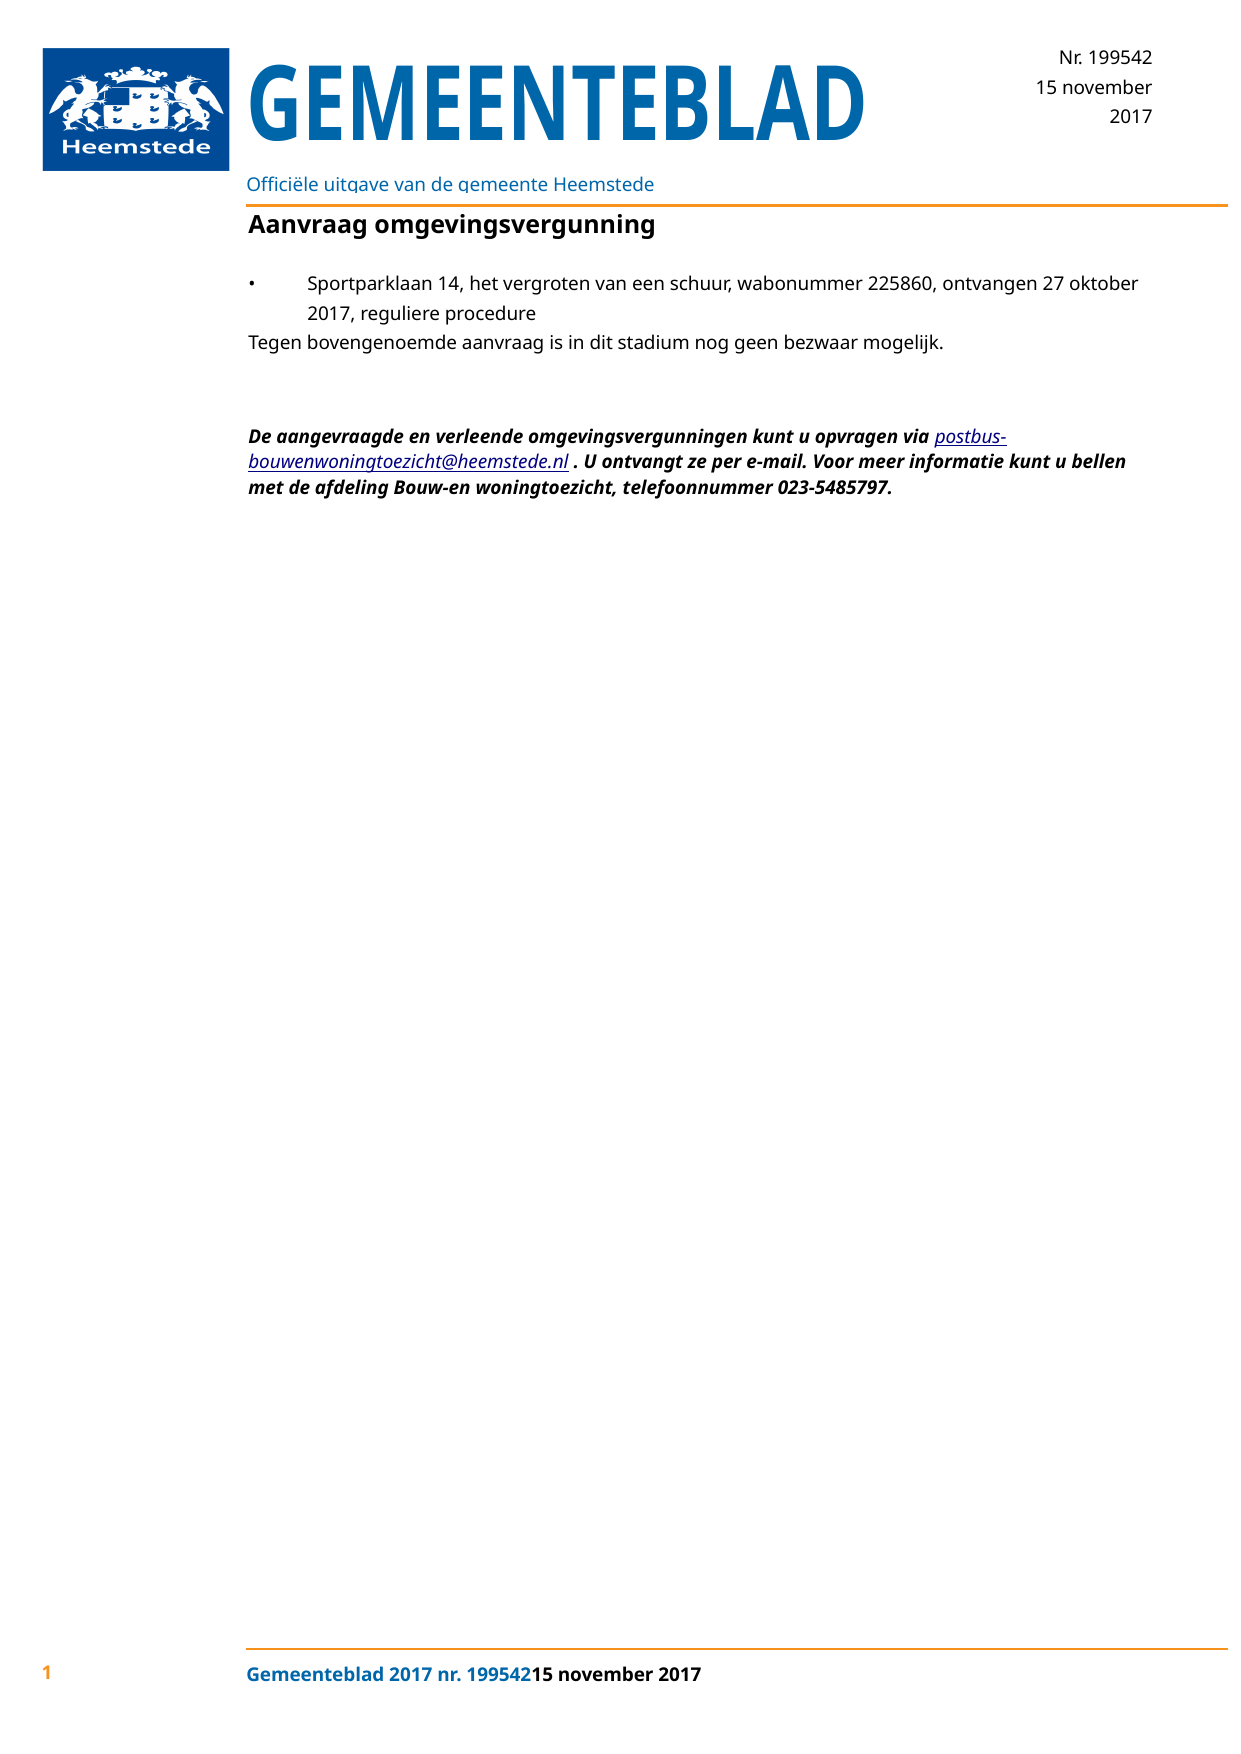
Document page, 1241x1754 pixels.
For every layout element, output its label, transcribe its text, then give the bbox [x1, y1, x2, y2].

text Tegen bovengenoemde aanvraag is in dit stadium nog geen bezwaar mogelijk. [248, 329, 1152, 355]
picture [41, 47, 231, 172]
text Aanvraag omgevingsvergunning [248, 207, 1152, 241]
list Sportparklaan 14, het vergroten van een schuur, wabonummer 225860, ontvangen 27 oktober 2017, reguliere procedure [248, 270, 1152, 326]
text De aangevraagde en verleende omgevingsvergunningen kunt u opvragen via postbus-bouwenwoningtoezicht@heemstede.nl . U ontvangt ze per e-mail. Voor meer informatie kunt u bellen met de afdeling Bouw-en woningtoezicht, telefoonnummer 023-5485797. [248, 423, 1152, 500]
